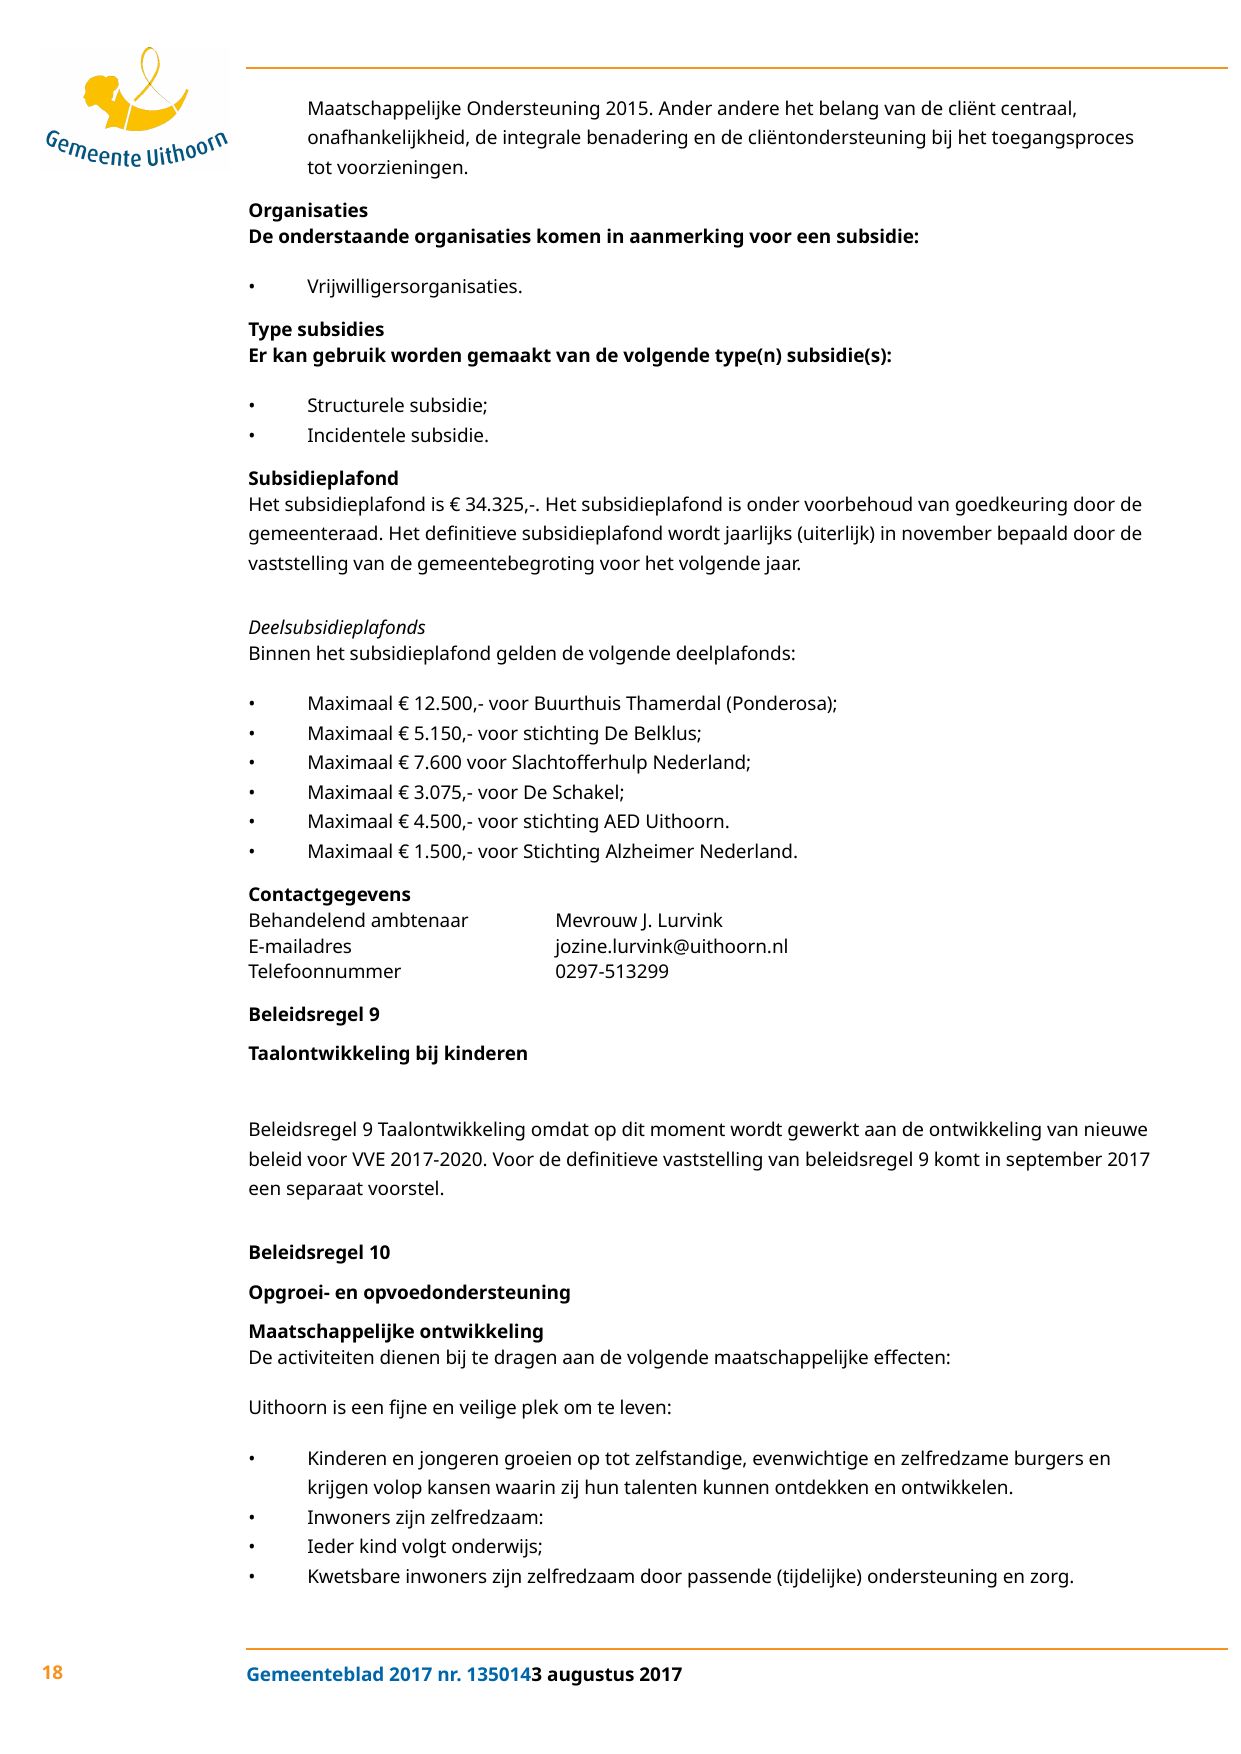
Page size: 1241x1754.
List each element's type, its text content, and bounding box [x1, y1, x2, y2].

table_header Mevrouw J. Lurvink [555, 907, 1152, 933]
list Maximaal € 1.500,- voor Stichting Alzheimer Nederland. [248, 838, 1152, 864]
text De activiteiten dienen bij te dragen aan de volgende maatschappelijke effecten: [248, 1344, 1152, 1369]
text Type subsidies [248, 316, 1152, 342]
table_cell E-mailadres [248, 933, 555, 958]
text Subsidieplafond [248, 465, 1152, 491]
list Maximaal € 4.500,- voor stichting AED Uithoorn. [248, 808, 1152, 834]
text Het subsidieplafond is € 34.325,-. Het subsidieplafond is onder voorbehoud van goedkeuring door de gemeenteraad. Het definitieve subsidieplafond wordt jaarlijks (uiterlijk) in november bepaald door de vaststelling van de gemeentebegroting voor het volgende jaar. [248, 491, 1152, 576]
text Beleidsregel 9 Taalontwikkeling omdat op dit moment wordt gewerkt aan de ontwikkeling van nieuwe beleid voor VVE 2017-2020. Voor de definitieve vaststelling van beleidsregel 9 komt in september 2017 een separaat voorstel. [248, 1116, 1152, 1201]
table_cell jozine.lurvink@uithoorn.nl [555, 933, 1152, 958]
text Er kan gebruik worden gemaakt van de volgende type(n) subsidie(s): [248, 342, 1152, 368]
list Maximaal € 3.075,- voor De Schakel; [248, 779, 1152, 805]
text Organisaties [248, 197, 1152, 223]
list Maximaal € 5.150,- voor stichting De Belklus; [248, 720, 1152, 746]
table_cell Telefoonnummer [248, 959, 555, 984]
list Structurele subsidie; [248, 392, 1152, 418]
list Maximaal € 12.500,- voor Buurthuis Thamerdal (Ponderosa); [248, 690, 1152, 716]
list Vrijwilligersorganisaties. [248, 273, 1152, 299]
text Maatschappelijke ontwikkeling [248, 1318, 1152, 1344]
table_cell 0297-513299 [555, 959, 1152, 984]
table_header Behandelend ambtenaar [248, 907, 555, 933]
text Uithoorn is een fijne en veilige plek om te leven: [248, 1394, 1152, 1420]
text Beleidsregel 10 [248, 1239, 1152, 1265]
text Binnen het subsidieplafond gelden de volgende deelplafonds: [248, 640, 1152, 666]
list Kinderen en jongeren groeien op tot zelfstandige, evenwichtige en zelfredzame burgers en krijgen volop kansen waarin zij hun talenten kunnen ontdekken en ontwikkelen. [248, 1445, 1152, 1500]
list Maatschappelijke Ondersteuning 2015. Ander andere het belang van de cliënt centraal, onafhankelijkheid, de integrale benadering en de cliëntondersteuning bij het toegangsproces tot voorzieningen. [248, 95, 1152, 180]
text Contactgegevens [248, 881, 1152, 907]
text Deelsubsidieplafonds [248, 614, 1152, 640]
text Opgroei- en opvoedondersteuning [248, 1279, 1152, 1304]
text De onderstaande organisaties komen in aanmerking voor een subsidie: [248, 223, 1152, 248]
list Inwoners zijn zelfredzaam: [248, 1504, 1152, 1529]
text Taalontwikkeling bij kinderen [248, 1040, 1152, 1066]
text Beleidsregel 9 [248, 1001, 1152, 1027]
list Ieder kind volgt onderwijs; [248, 1533, 1152, 1559]
picture [41, 47, 231, 172]
list Kwetsbare inwoners zijn zelfredzaam door passende (tijdelijke) ondersteuning en zorg. [248, 1563, 1152, 1589]
list Incidentele subsidie. [248, 422, 1152, 448]
list Maximaal € 7.600 voor Slachtofferhulp Nederland; [248, 749, 1152, 775]
